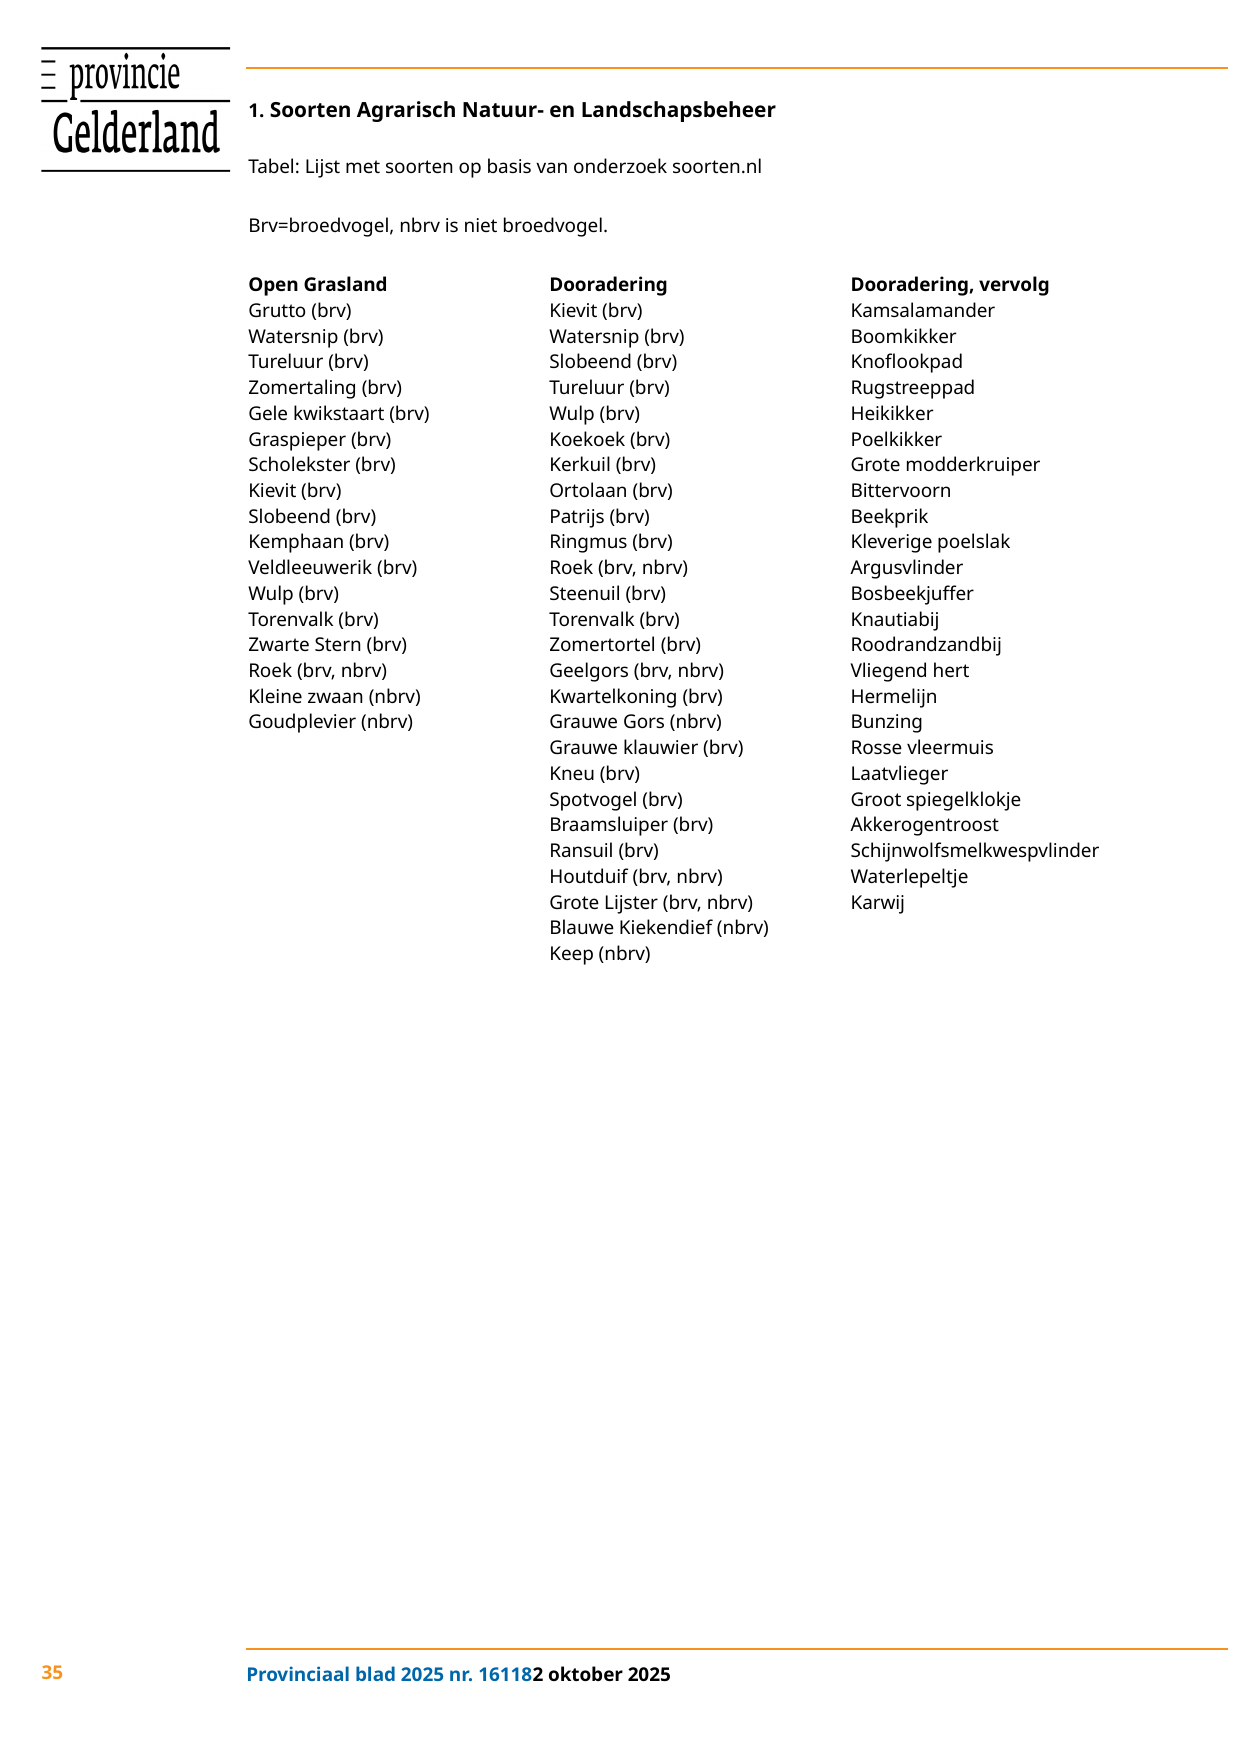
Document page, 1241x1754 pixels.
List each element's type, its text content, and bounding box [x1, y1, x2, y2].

table_cell Tureluur (brv) [248, 349, 549, 374]
table_cell Gele kwikstaart (brv) [248, 400, 549, 426]
table_cell Slobeend (brv) [248, 503, 549, 529]
table_cell Bunzing [850, 709, 1152, 734]
table_cell Watersnip (brv) [248, 323, 549, 348]
table_cell Kemphaan (brv) [248, 529, 549, 554]
table_cell Hermelijn [850, 683, 1152, 709]
text 1. Soorten Agrarisch Natuur- en Landschapsbeheer [248, 95, 1152, 123]
table_cell Wulp (brv) [549, 400, 850, 426]
table_cell Steenuil (brv) [549, 580, 850, 606]
table_header Dooradering [549, 271, 850, 297]
table_cell Kievit (brv) [549, 297, 850, 323]
table_cell Slobeend (brv) [549, 349, 850, 374]
table_cell Grote modderkruiper [850, 451, 1152, 477]
table_cell Waterlepeltje [850, 863, 1152, 889]
table_cell Goudplevier (nbrv) [248, 709, 549, 734]
table_cell Rosse vleermuis [850, 735, 1152, 760]
table_cell Ringmus (brv) [549, 529, 850, 554]
table_cell Zomertortel (brv) [549, 632, 850, 657]
table_cell Zomertaling (brv) [248, 374, 549, 400]
table_cell Blauwe Kiekendief (nbrv) [549, 915, 850, 940]
table_cell Kerkuil (brv) [549, 451, 850, 477]
table_cell Veldleeuwerik (brv) [248, 554, 549, 580]
table_cell Watersnip (brv) [549, 323, 850, 348]
text Tabel: Lijst met soorten op basis van onderzoek soorten.nl [248, 153, 1152, 179]
table_cell Argusvlinder [850, 554, 1152, 580]
table_cell Spotvogel (brv) [549, 786, 850, 812]
table_cell [850, 940, 1152, 966]
table_cell Houtduif (brv, nbrv) [549, 863, 850, 889]
table_cell Knautiabij [850, 606, 1152, 632]
table_cell Graspieper (brv) [248, 426, 549, 451]
table_cell Kievit (brv) [248, 477, 549, 503]
table_cell Boomkikker [850, 323, 1152, 348]
table_cell Ransuil (brv) [549, 838, 850, 863]
text Brv=broedvogel, nbrv is niet broedvogel. [248, 212, 1152, 238]
table_cell [248, 940, 549, 966]
table_cell Ortolaan (brv) [549, 477, 850, 503]
table_cell Grutto (brv) [248, 297, 549, 323]
table_cell Torenvalk (brv) [549, 606, 850, 632]
table_cell [248, 863, 549, 889]
table_cell Grauwe Gors (nbrv) [549, 709, 850, 734]
table_cell Tureluur (brv) [549, 374, 850, 400]
table_cell [248, 760, 549, 786]
table_cell Kneu (brv) [549, 760, 850, 786]
table_cell Keep (nbrv) [549, 940, 850, 966]
table_cell Roek (brv, nbrv) [248, 657, 549, 683]
table_cell Geelgors (brv, nbrv) [549, 657, 850, 683]
table_cell [248, 915, 549, 940]
picture [41, 47, 231, 172]
table_header Open Grasland [248, 271, 549, 297]
table_cell Kleverige poelslak [850, 529, 1152, 554]
table_cell Beekprik [850, 503, 1152, 529]
table_cell Grote Lijster (brv, nbrv) [549, 889, 850, 914]
table_cell Grauwe klauwier (brv) [549, 735, 850, 760]
table_cell [248, 838, 549, 863]
table_header Dooradering, vervolg [850, 271, 1152, 297]
table_cell Heikikker [850, 400, 1152, 426]
table_cell Vliegend hert [850, 657, 1152, 683]
table_cell Roodrandzandbij [850, 632, 1152, 657]
table_cell Akkerogentroost [850, 812, 1152, 837]
table_cell Poelkikker [850, 426, 1152, 451]
table_cell Rugstreeppad [850, 374, 1152, 400]
table_cell Bosbeekjuffer [850, 580, 1152, 606]
table_cell Laatvlieger [850, 760, 1152, 786]
table_cell [850, 915, 1152, 940]
table_cell Groot spiegelklokje [850, 786, 1152, 812]
table_cell Kleine zwaan (nbrv) [248, 683, 549, 709]
table_cell [248, 786, 549, 812]
table_cell Knoflookpad [850, 349, 1152, 374]
table_cell Koekoek (brv) [549, 426, 850, 451]
table_cell Zwarte Stern (brv) [248, 632, 549, 657]
table_cell Kamsalamander [850, 297, 1152, 323]
table_cell [248, 735, 549, 760]
table_cell Kwartelkoning (brv) [549, 683, 850, 709]
table_cell Bittervoorn [850, 477, 1152, 503]
table_cell Patrijs (brv) [549, 503, 850, 529]
table_cell Karwij [850, 889, 1152, 914]
table_cell Braamsluiper (brv) [549, 812, 850, 837]
table_cell Torenvalk (brv) [248, 606, 549, 632]
table_cell Scholekster (brv) [248, 451, 549, 477]
table_cell Schijnwolfsmelkwespvlinder [850, 838, 1152, 863]
table_cell Wulp (brv) [248, 580, 549, 606]
table_cell [248, 812, 549, 837]
table_cell [248, 889, 549, 914]
table_cell Roek (brv, nbrv) [549, 554, 850, 580]
